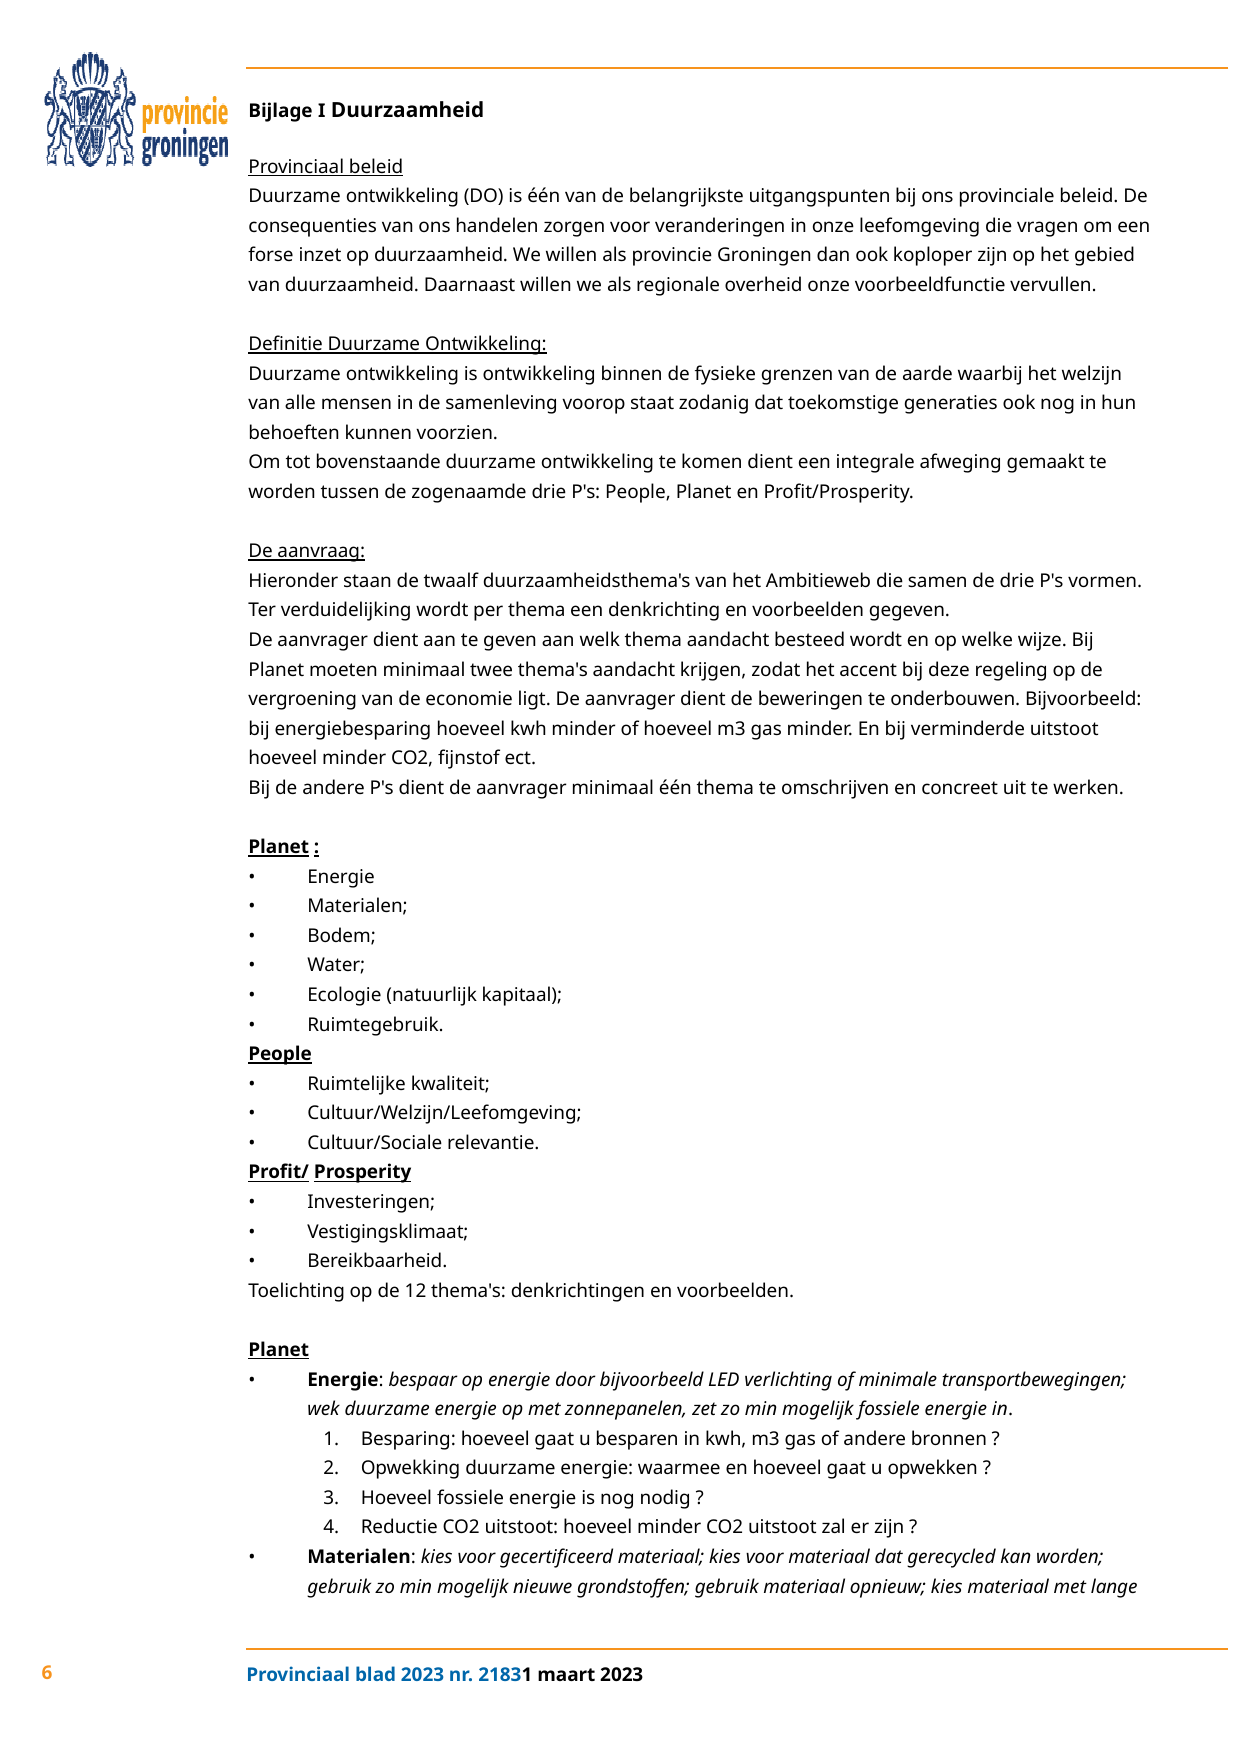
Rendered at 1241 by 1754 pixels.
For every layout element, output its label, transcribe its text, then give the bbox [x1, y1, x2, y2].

text People [248, 1040, 1152, 1066]
text Duurzame ontwikkeling (DO) is één van de belangrijkste uitgangspunten bij ons provinciale beleid. De consequenties van ons handelen zorgen voor veranderingen in onze leefomgeving die vragen om een forse inzet op duurzaamheid. We willen als provincie Groningen dan ook koploper zijn op het gebied van duurzaamheid. Daarnaast willen we als regionale overheid onze voorbeeldfunctie vervullen. [248, 182, 1152, 297]
text Planet [248, 1336, 1152, 1362]
list Investeringen; [248, 1188, 1152, 1214]
list Ecologie (natuurlijk kapitaal); [248, 981, 1152, 1007]
list Ruimtelijke kwaliteit; [248, 1070, 1152, 1096]
list Materialen: kies voor gecertificeerd materiaal; kies voor materiaal dat gerecycled kan worden; gebruik zo min mogelijk nieuwe grondstoffen; gebruik materiaal opnieuw; kies materiaal met lange [248, 1543, 1152, 1599]
text Om tot bovenstaande duurzame ontwikkeling te komen dient een integrale afweging gemaakt te worden tussen de zogenaamde drie P's: People, Planet en Profit/Prosperity. [248, 449, 1152, 504]
list Bereikbaarheid. [248, 1247, 1152, 1273]
text Planet : [248, 833, 1152, 859]
list Energie: bespaar op energie door bijvoorbeeld LED verlichting of minimale transportbewegingen; wek duurzame energie op met zonnepanelen, zet zo min mogelijk fossiele energie in. [248, 1366, 1152, 1421]
list Hoeveel fossiele energie is nog nodig ? [323, 1484, 1152, 1510]
list Water; [248, 952, 1152, 977]
list Opwekking duurzame energie: waarmee en hoeveel gaat u opwekken ? [323, 1454, 1152, 1480]
text Hieronder staan de twaalf duurzaamheidsthema's van het Ambitieweb die samen de drie P's vormen. Ter verduidelijking wordt per thema een denkrichting en voorbeelden gegeven. [248, 567, 1152, 622]
text De aanvrager dient aan te geven aan welk thema aandacht besteed wordt en op welke wijze. Bij Planet moeten minimaal twee thema's aandacht krijgen, zodat het accent bij deze regeling op de vergroening van de economie ligt. De aanvrager dient de beweringen te onderbouwen. Bijvoorbeeld: bij energiebesparing hoeveel kwh minder of hoeveel m3 gas minder. En bij verminderde uitstoot hoeveel minder CO2, fijnstof ect. [248, 626, 1152, 770]
list Bodem; [248, 922, 1152, 948]
text Definitie Duurzame Ontwikkeling: [248, 330, 1152, 356]
list Reductie CO2 uitstoot: hoeveel minder CO2 uitstoot zal er zijn ? [323, 1514, 1152, 1539]
text Bij de andere P's dient de aanvrager minimaal één thema te omschrijven en concreet uit te werken. [248, 774, 1152, 800]
text Duurzame ontwikkeling is ontwikkeling binnen de fysieke grenzen van de aarde waarbij het welzijn van alle mensen in de samenleving voorop staat zodanig dat toekomstige generaties ook nog in hun behoeften kunnen voorzien. [248, 360, 1152, 445]
list Cultuur/Welzijn/Leefomgeving; [248, 1099, 1152, 1125]
list Ruimtegebruik. [248, 1011, 1152, 1037]
text Profit/ Prosperity [248, 1159, 1152, 1184]
list Besparing: hoeveel gaat u besparen in kwh, m3 gas of andere bronnen ? [323, 1425, 1152, 1451]
text Bijlage I Duurzaamheid [248, 95, 1152, 123]
list Materialen; [248, 892, 1152, 918]
picture [41, 47, 231, 172]
text De aanvraag: [248, 537, 1152, 563]
list Energie [248, 863, 1152, 889]
list Vestigingsklimaat; [248, 1218, 1152, 1244]
text Toelichting op de 12 thema's: denkrichtingen en voorbeelden. [248, 1277, 1152, 1303]
text Provinciaal beleid [248, 153, 1152, 179]
list Cultuur/Sociale relevantie. [248, 1129, 1152, 1155]
